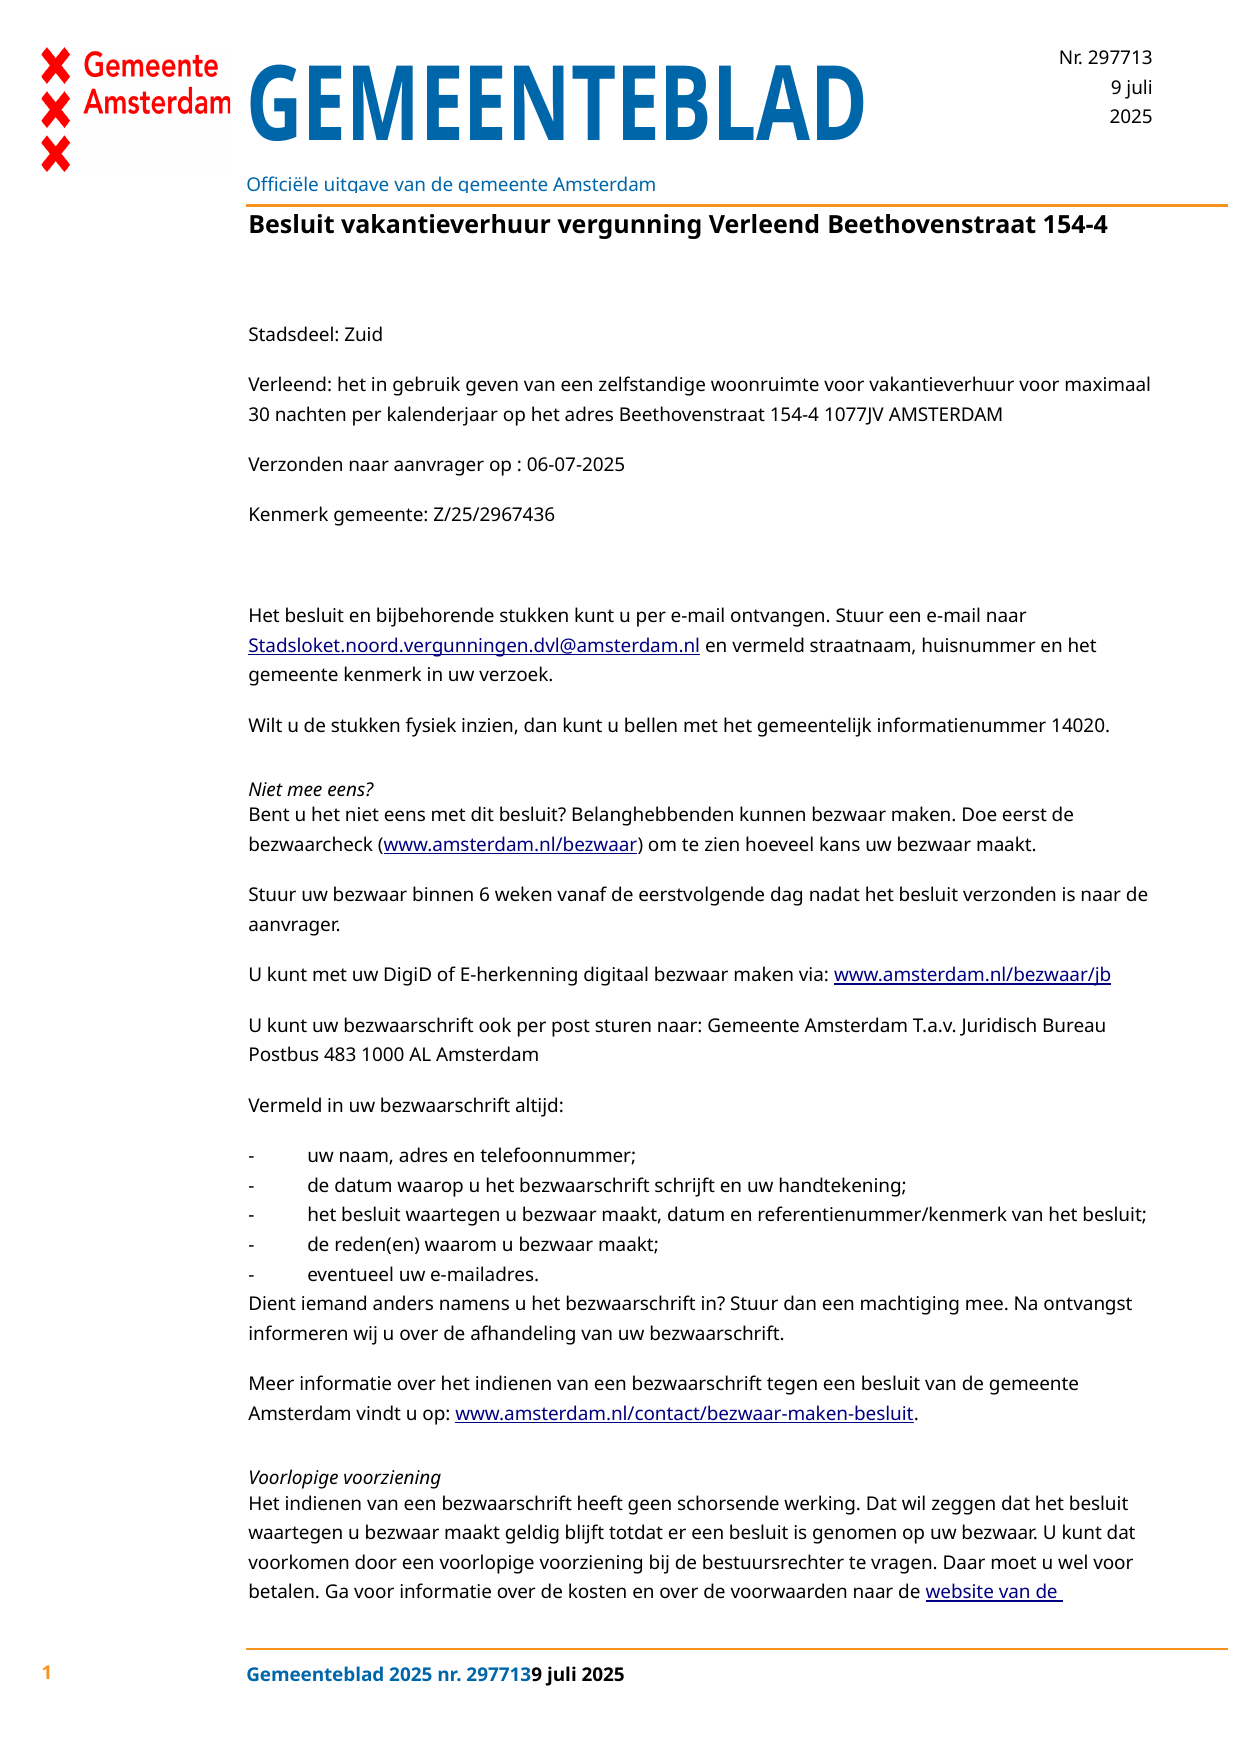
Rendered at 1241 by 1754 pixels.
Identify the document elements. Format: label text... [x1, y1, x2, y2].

text Besluit vakantieverhuur vergunning Verleend Beethovenstraat 154-4 [248, 207, 1152, 241]
list de datum waarop u het bezwaarschrift schrijft en uw handtekening; [248, 1172, 1152, 1198]
text Stadsdeel: Zuid [248, 321, 1152, 346]
text Niet mee eens? [248, 776, 1152, 802]
text Bent u het niet eens met dit besluit? Belanghebbenden kunnen bezwaar maken. Doe eerst de bezwaarcheck (www.amsterdam.nl/bezwaar) om te zien hoeveel kans uw bezwaar maakt. [248, 802, 1152, 857]
text Verleend: het in gebruik geven van een zelfstandige woonruimte voor vakantieverhuur voor maximaal 30 nachten per kalenderjaar op het adres Beethovenstraat 154-4 1077JV AMSTERDAM [248, 371, 1152, 426]
text Kenmerk gemeente: Z/25/2967436 [248, 502, 1152, 527]
list het besluit waartegen u bezwaar maakt, datum en referentienummer/kenmerk van het besluit; [248, 1202, 1152, 1227]
list eventueel uw e-mailadres. [248, 1261, 1152, 1287]
list uw naam, adres en telefoonnummer; [248, 1142, 1152, 1168]
text Verzonden naar aanvrager op : 06-07-2025 [248, 451, 1152, 477]
text Stuur uw bezwaar binnen 6 weken vanaf de eerstvolgende dag nadat het besluit verzonden is naar de aanvrager. [248, 882, 1152, 937]
text Meer informatie over het indienen van een bezwaarschrift tegen een besluit van de gemeente Amsterdam vindt u op: www.amsterdam.nl/contact/bezwaar-maken-besluit. [248, 1370, 1152, 1426]
text Vermeld in uw bezwaarschrift altijd: [248, 1092, 1152, 1118]
text U kunt met uw DigiD of E-herkenning digitaal bezwaar maken via: www.amsterdam.nl/bezwaar/jb [248, 962, 1152, 987]
picture [41, 47, 231, 172]
list de reden(en) waarom u bezwaar maakt; [248, 1231, 1152, 1257]
text U kunt uw bezwaarschrift ook per post sturen naar: Gemeente Amsterdam T.a.v. Juridisch Bureau Postbus 483 1000 AL Amsterdam [248, 1012, 1152, 1067]
text Voorlopige voorziening [248, 1464, 1152, 1490]
text Het besluit en bijbehorende stukken kunt u per e-mail ontvangen. Stuur een e-mail naar Stadsloket.noord.vergunningen.dvl@amsterdam.nl en vermeld straatnaam, huisnummer en het gemeente kenmerk in uw verzoek. [248, 602, 1152, 687]
text Dient iemand anders namens u het bezwaarschrift in? Stuur dan een machtiging mee. Na ontvangst informeren wij u over de afhandeling van uw bezwaarschrift. [248, 1290, 1152, 1346]
text Wilt u de stukken fysiek inzien, dan kunt u bellen met het gemeentelijk informatienummer 14020. [248, 712, 1152, 738]
text Het indienen van een bezwaarschrift heeft geen schorsende werking. Dat wil zeggen dat het besluit waartegen u bezwaar maakt geldig blijft totdat er een besluit is genomen op uw bezwaar. U kunt dat voorkomen door een voorlopige voorziening bij de bestuursrechter te vragen. Daar moet u wel voor betalen. Ga voor informatie over de kosten en over de voorwaarden naar de website van de [248, 1490, 1152, 1604]
